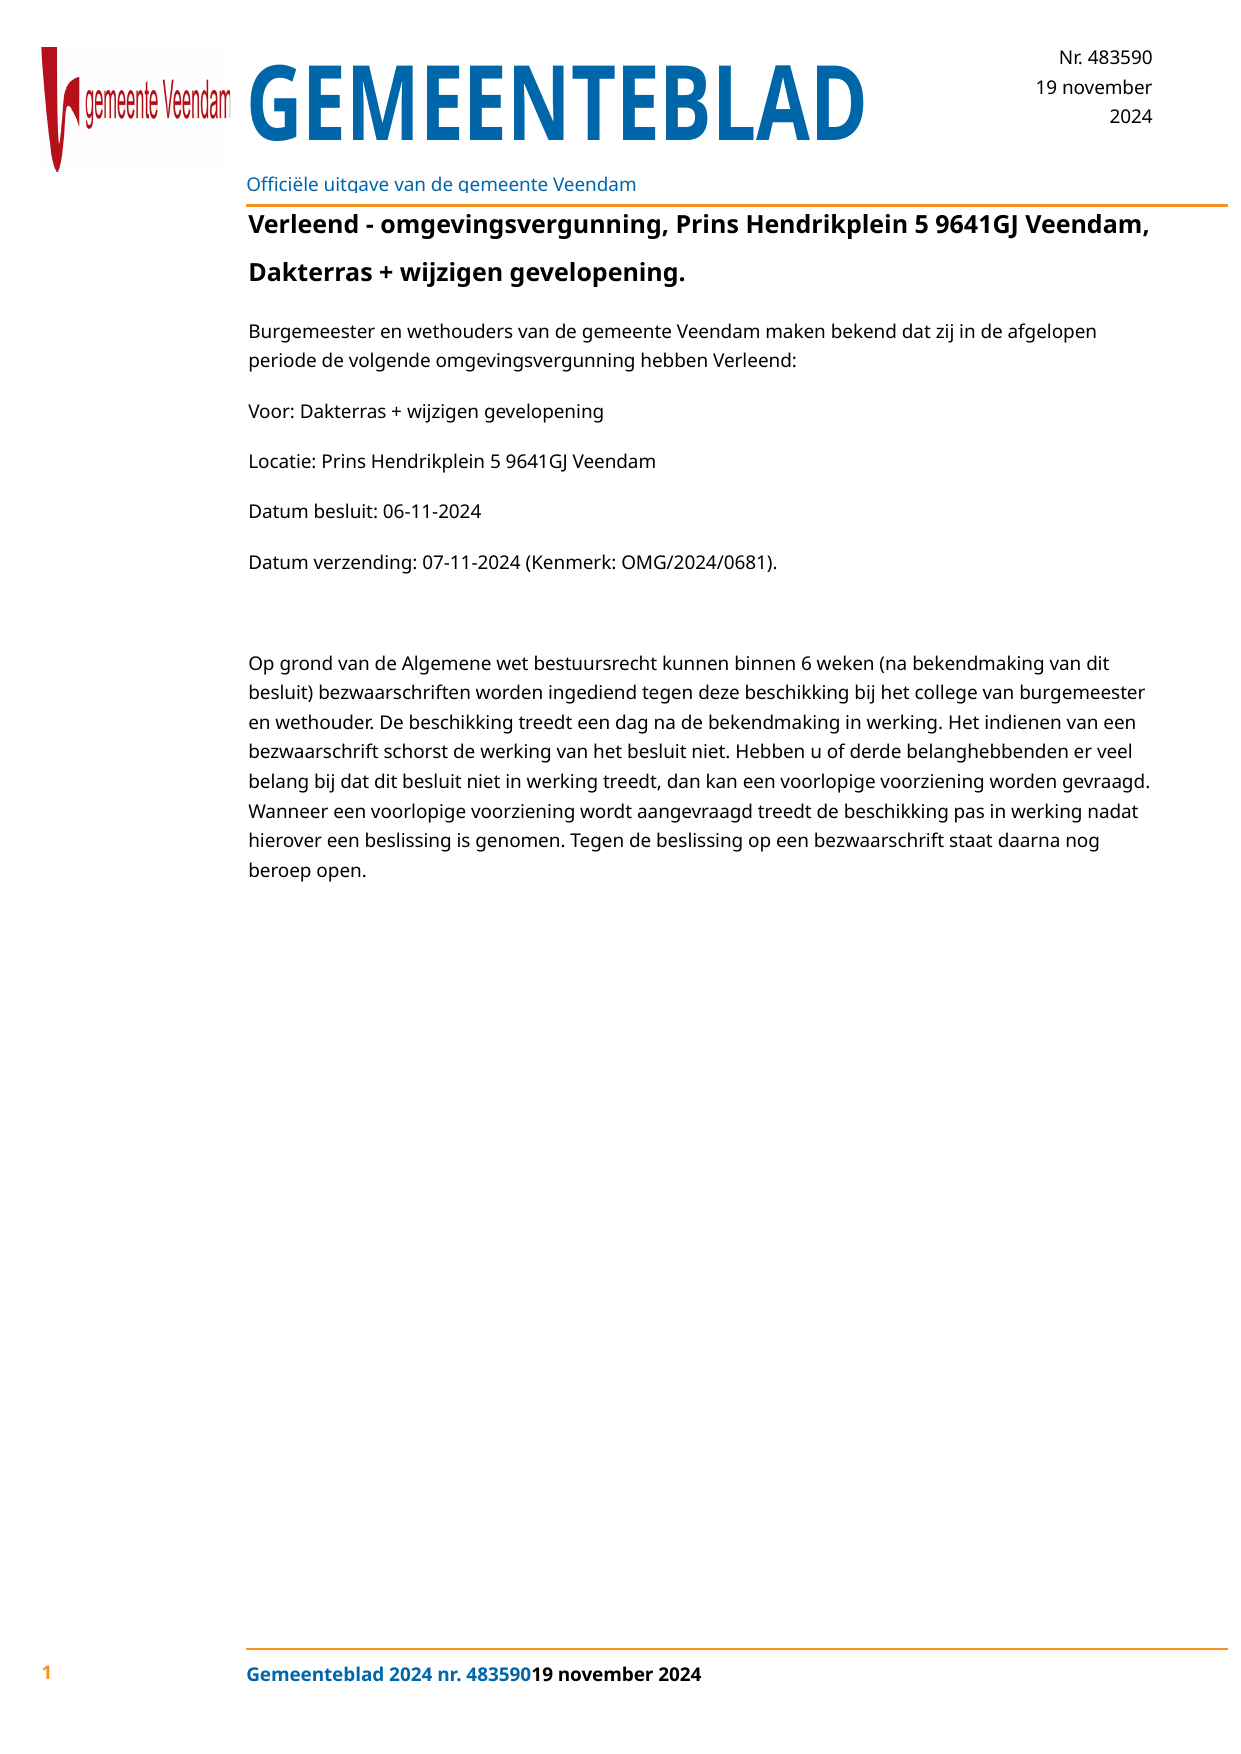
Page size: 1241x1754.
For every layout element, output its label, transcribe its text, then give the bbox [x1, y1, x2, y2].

text Voor: Dakterras + wijzigen gevelopening [248, 398, 1152, 424]
text Burgemeester en wethouders van de gemeente Veendam maken bekend dat zij in de afgelopen periode de volgende omgevingsvergunning hebben Verleend: [248, 318, 1152, 373]
text Datum besluit: 06-11-2024 [248, 499, 1152, 524]
text Datum verzending: 07-11-2024 (Kenmerk: OMG/2024/0681). [248, 549, 1152, 575]
text Op grond van de Algemene wet bestuursrecht kunnen binnen 6 weken (na bekendmaking van dit besluit) bezwaarschriften worden ingediend tegen deze beschikking bij het college van burgemeester en wethouder. De beschikking treedt een dag na de bekendmaking in werking. Het indienen van een bezwaarschrift schorst de werking van het besluit niet. Hebben u of derde belanghebbenden er veel belang bij dat dit besluit niet in werking treedt, dan kan een voorlopige voorziening worden gevraagd. Wanneer een voorlopige voorziening wordt aangevraagd treedt de beschikking pas in werking nadat hierover een beslissing is genomen. Tegen de beslissing op een bezwaarschrift staat daarna nog beroep open. [248, 650, 1152, 883]
picture [41, 47, 231, 172]
text Locatie: Prins Hendrikplein 5 9641GJ Veendam [248, 448, 1152, 474]
text Verleend - omgevingsvergunning, Prins Hendrikplein 5 9641GJ Veendam, Dakterras + wijzigen gevelopening. [248, 207, 1152, 288]
